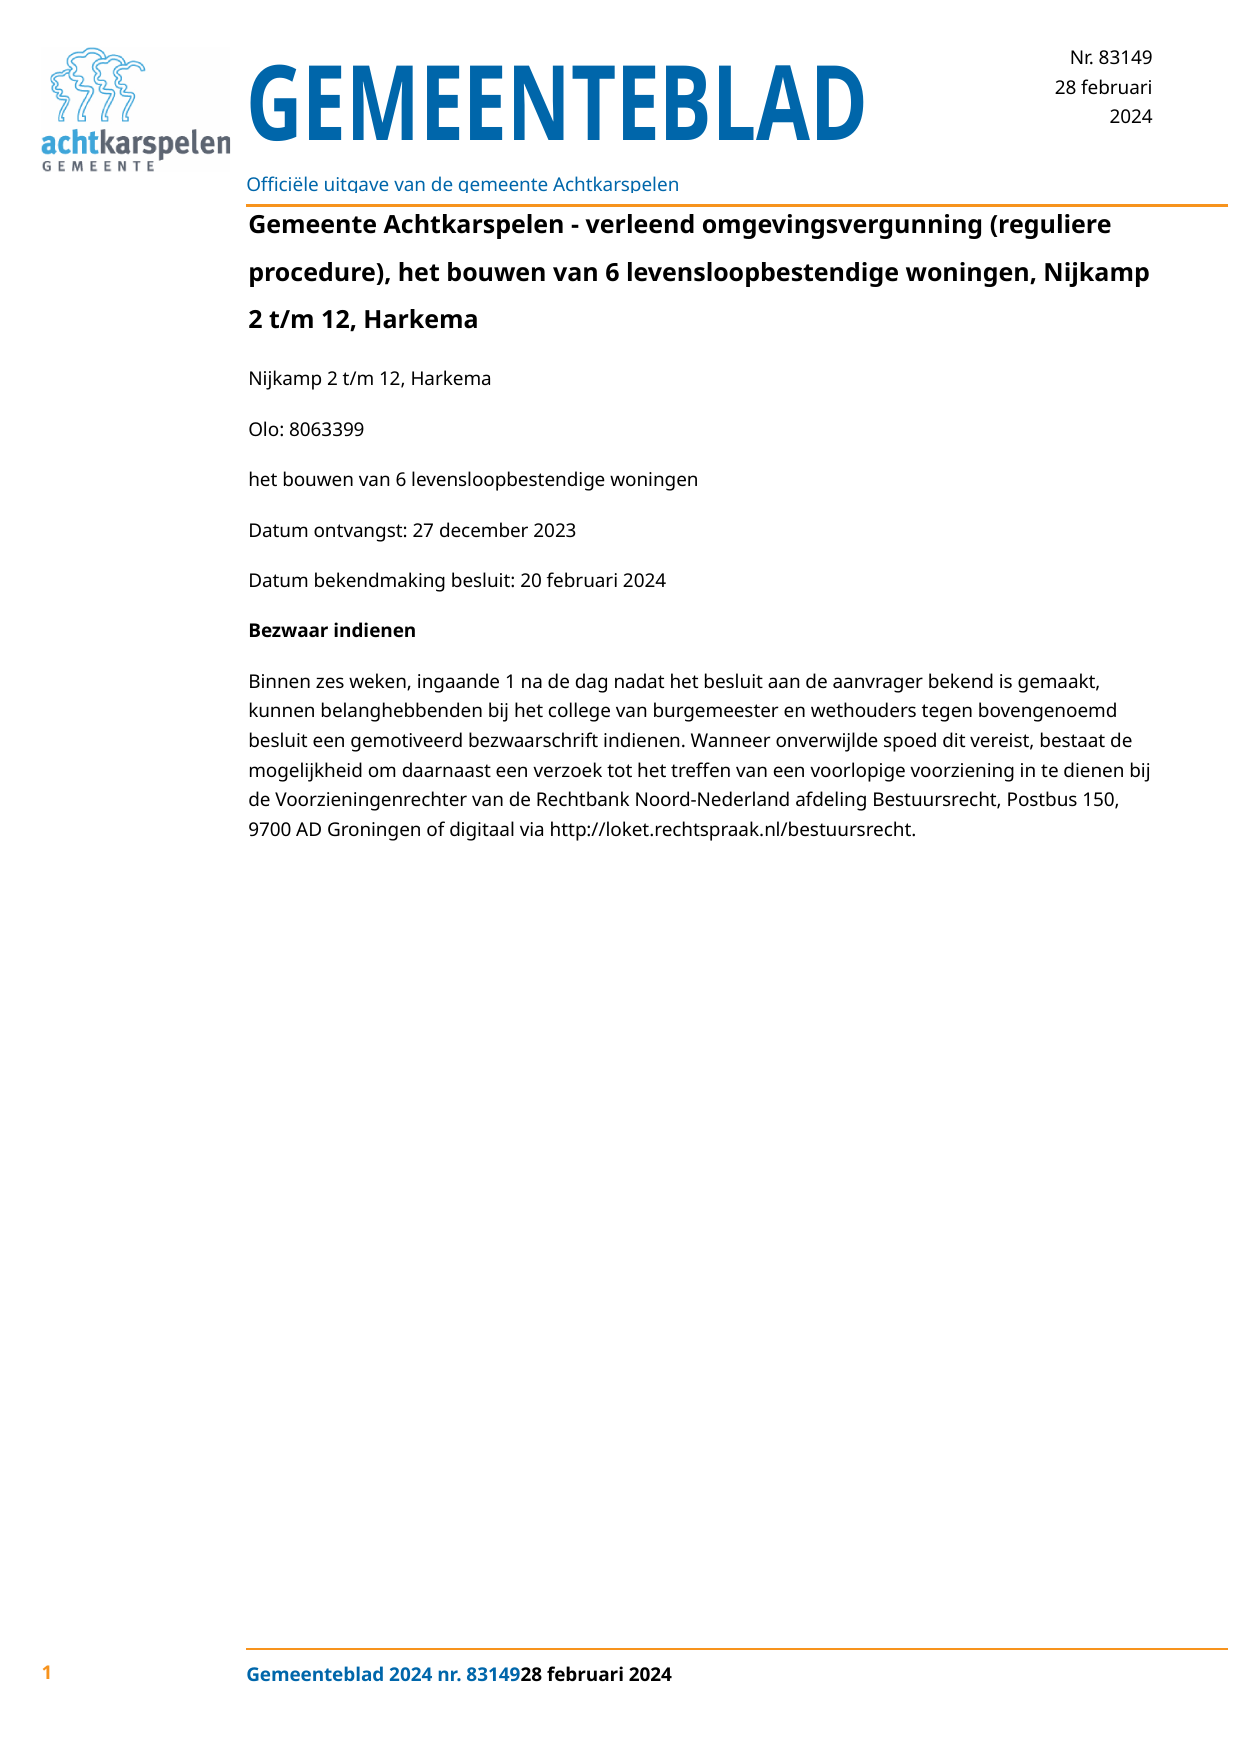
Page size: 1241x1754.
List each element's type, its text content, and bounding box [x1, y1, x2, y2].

text Datum bekendmaking besluit: 20 februari 2024 [248, 567, 1152, 593]
text Gemeente Achtkarspelen - verleend omgevingsvergunning (reguliere procedure), het bouwen van 6 levensloopbestendige woningen, Nijkamp 2 t/m 12, Harkema [248, 207, 1152, 336]
text Datum ontvangst: 27 december 2023 [248, 517, 1152, 542]
text het bouwen van 6 levensloopbestendige woningen [248, 466, 1152, 492]
text Olo: 8063399 [248, 416, 1152, 442]
text Nijkamp 2 t/m 12, Harkema [248, 366, 1152, 391]
picture [41, 47, 231, 172]
text Binnen zes weken, ingaande 1 na de dag nadat het besluit aan de aanvrager bekend is gemaakt, kunnen belanghebbenden bij het college van burgemeester en wethouders tegen bovengenoemd besluit een gemotiveerd bezwaarschrift indienen. Wanneer onverwijlde spoed dit vereist, bestaat de mogelijkheid om daarnaast een verzoek tot het treffen van een voorlopige voorziening in te dienen bij de Voorzieningenrechter van de Rechtbank Noord-Nederland afdeling Bestuursrecht, Postbus 150, 9700 AD Groningen of digitaal via http://loket.rechtspraak.nl/bestuursrecht. [248, 668, 1152, 842]
text Bezwaar indienen [248, 618, 1152, 643]
